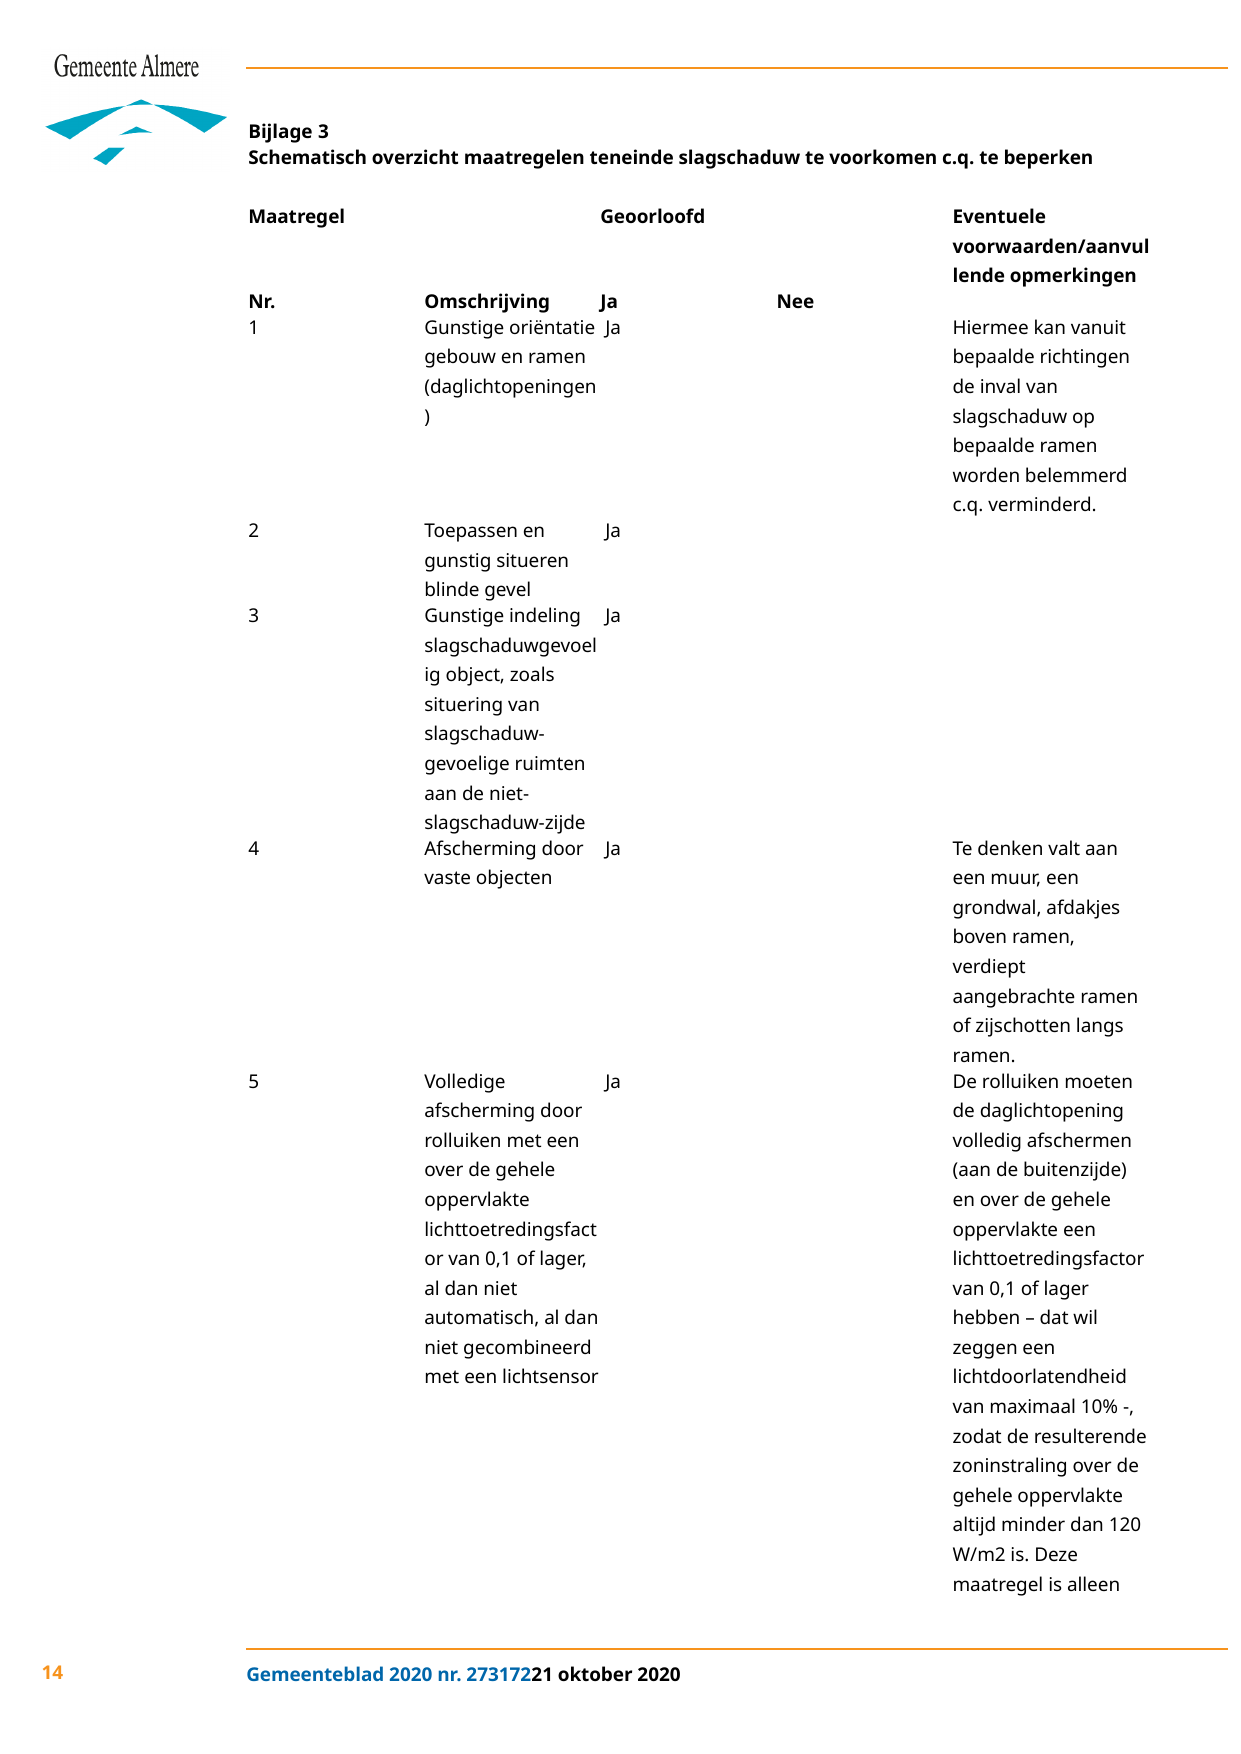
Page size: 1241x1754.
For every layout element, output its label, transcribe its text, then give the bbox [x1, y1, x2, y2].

table_cell Ja [600, 1068, 776, 1596]
table_cell Hiermee kan vanuit bepaalde richtingen de inval van slagschaduw op bepaalde ramen worden belemmerd c.q. verminderd. [953, 314, 1152, 517]
table_cell Ja [600, 602, 776, 835]
table_cell [953, 602, 1152, 835]
table_cell 3 [248, 602, 424, 835]
table_cell [776, 835, 952, 1068]
table_cell 4 [248, 835, 424, 1068]
table_cell [953, 517, 1152, 602]
table_cell Nr. [248, 288, 424, 314]
table_cell Gunstige oriëntatie gebouw en ramen (daglichtopeningen) [424, 314, 600, 517]
table_header Geoorloofd [600, 204, 952, 288]
table_cell [776, 314, 952, 517]
table_header Maatregel [248, 204, 600, 288]
table_cell Ja [600, 288, 776, 314]
table_cell Volledige afscherming door rolluiken met een over de gehele oppervlakte lichttoetredingsfactor van 0,1 of lager, al dan niet automatisch, al dan niet gecombineerd met een lichtsensor [424, 1068, 600, 1596]
table_cell Ja [600, 835, 776, 1068]
table_cell Afscherming door vaste objecten [424, 835, 600, 1068]
table_cell Gunstige indeling slagschaduwgevoelig object, zoals situering van slagschaduw-gevoelige ruimten aan de niet-slagschaduw-zijde [424, 602, 600, 835]
table_header Eventuele voorwaarden/aanvullende opmerkingen [953, 204, 1152, 288]
table_cell 2 [248, 517, 424, 602]
table_cell Ja [600, 517, 776, 602]
table_cell Omschrijving [424, 288, 600, 314]
table_cell 1 [248, 314, 424, 517]
table_cell [776, 1068, 952, 1596]
table_cell Toepassen en gunstig situeren blinde gevel [424, 517, 600, 602]
table_cell De rolluiken moeten de daglichtopening volledig afschermen (aan de buitenzijde) en over de gehele oppervlakte een lichttoetredingsfactor van 0,1 of lager hebben – dat wil zeggen een lichtdoorlatendheid van maximaal 10% -, zodat de resulterende zoninstraling over de gehele oppervlakte altijd minder dan 120 W/m2 is. Deze maatregel is alleen [953, 1068, 1152, 1596]
table_cell [776, 602, 952, 835]
table_cell Te denken valt aan een muur, een grondwal, afdakjes boven ramen, verdiept aangebrachte ramen of zijschotten langs ramen. [953, 835, 1152, 1068]
table_cell [776, 517, 952, 602]
text Schematisch overzicht maatregelen teneinde slagschaduw te voorkomen c.q. te beperken [248, 144, 1152, 170]
table_cell [953, 288, 1152, 314]
table_cell Ja [600, 314, 776, 517]
table_cell Nee [776, 288, 952, 314]
text Bijlage 3 [248, 116, 1152, 144]
picture [41, 47, 231, 172]
table_cell 5 [248, 1068, 424, 1596]
